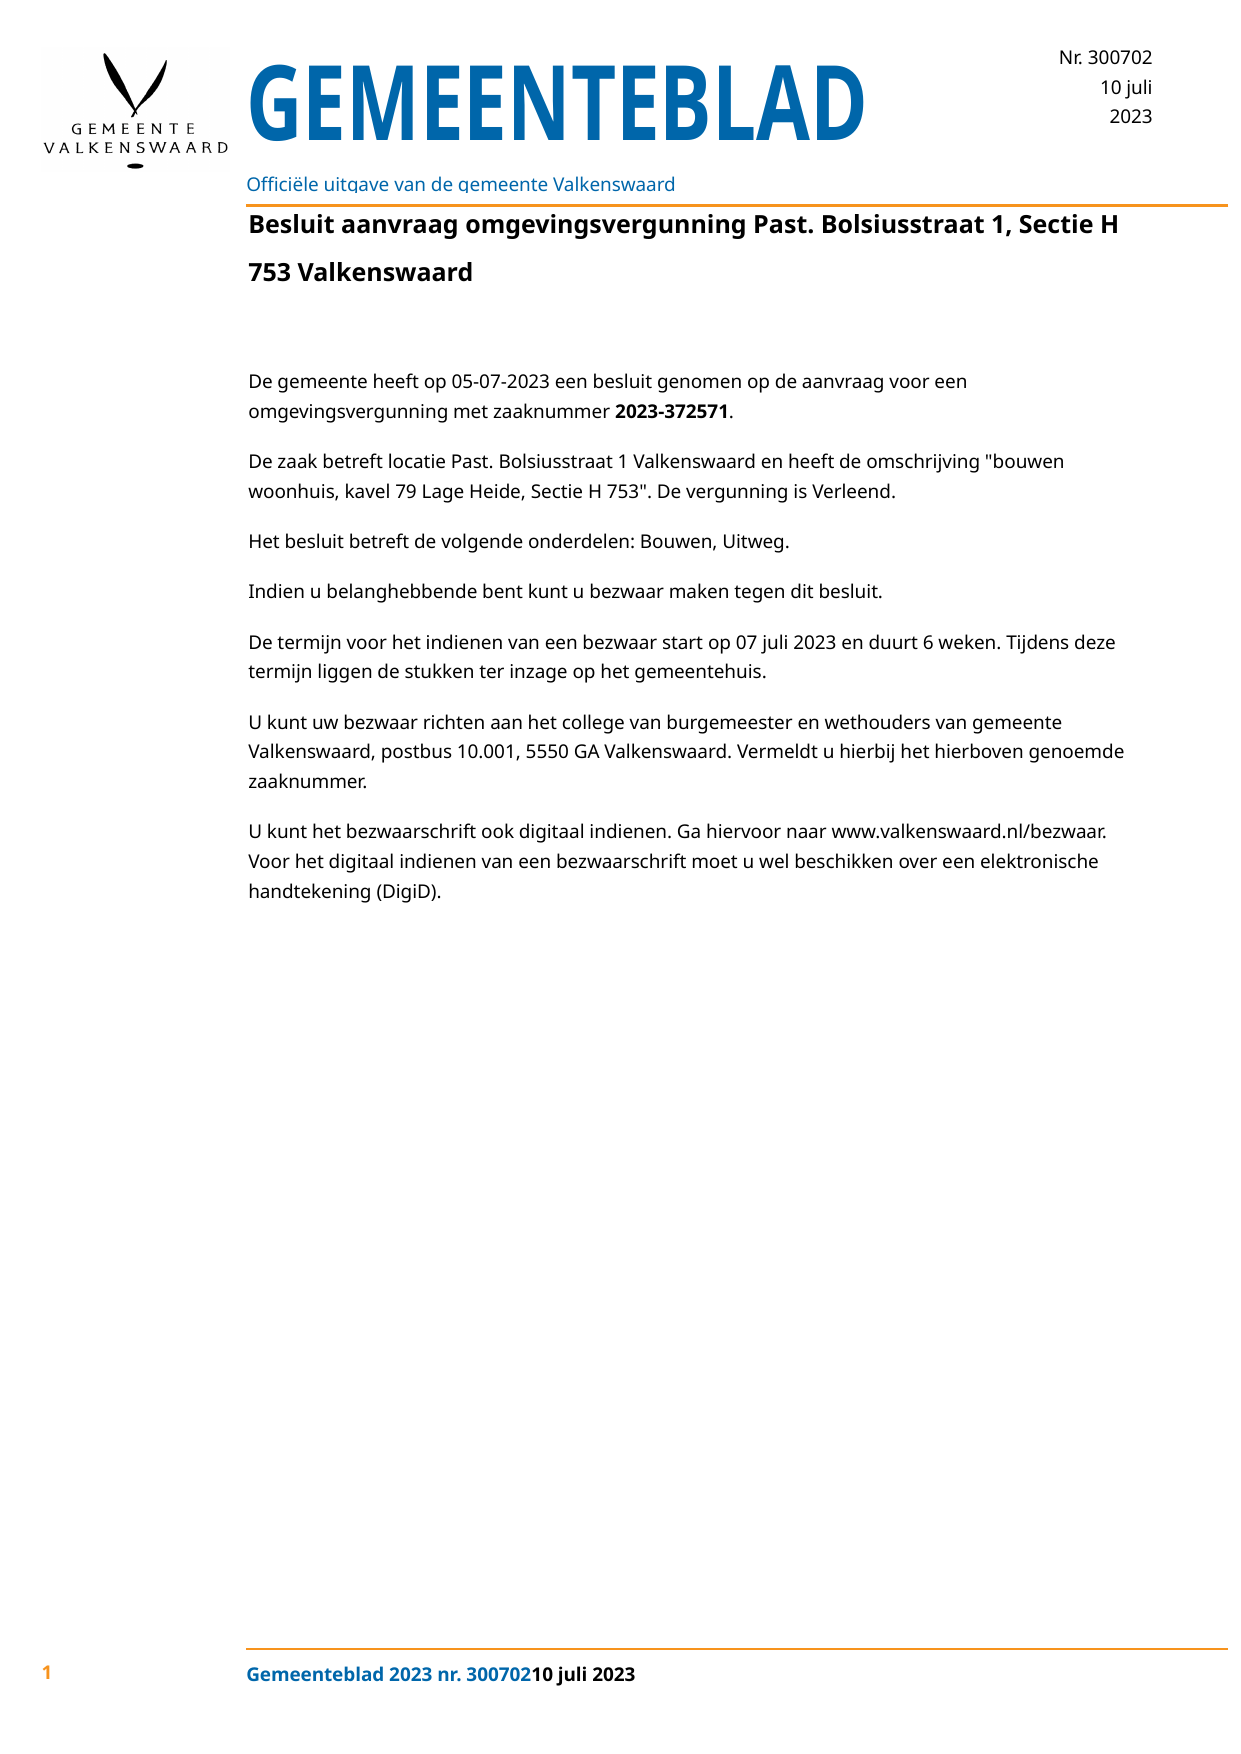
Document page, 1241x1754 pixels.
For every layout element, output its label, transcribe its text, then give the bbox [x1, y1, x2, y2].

text U kunt het bezwaarschrift ook digitaal indienen. Ga hiervoor naar www.valkenswaard.nl/bezwaar. Voor het digitaal indienen van een bezwaarschrift moet u wel beschikken over een elektronische handtekening (DigiD). [248, 819, 1152, 904]
text De gemeente heeft op 05-07-2023 een besluit genomen op de aanvraag voor een omgevingsvergunning met zaaknummer 2023-372571. [248, 368, 1152, 424]
text Indien u belanghebbende bent kunt u bezwaar maken tegen dit besluit. [248, 579, 1152, 604]
text Besluit aanvraag omgevingsvergunning Past. Bolsiusstraat 1, Sectie H 753 Valkenswaard [248, 207, 1152, 288]
text Het besluit betreft de volgende onderdelen: Bouwen, Uitweg. [248, 528, 1152, 554]
text De termijn voor het indienen van een bezwaar start op 07 juli 2023 en duurt 6 weken. Tijdens deze termijn liggen de stukken ter inzage op het gemeentehuis. [248, 629, 1152, 684]
picture [41, 47, 231, 172]
text De zaak betreft locatie Past. Bolsiusstraat 1 Valkenswaard en heeft de omschrijving "bouwen woonhuis, kavel 79 Lage Heide, Sectie H 753". De vergunning is Verleend. [248, 448, 1152, 504]
text U kunt uw bezwaar richten aan het college van burgemeester en wethouders van gemeente Valkenswaard, postbus 10.001, 5550 GA Valkenswaard. Vermeldt u hierbij het hierboven genoemde zaaknummer. [248, 709, 1152, 794]
